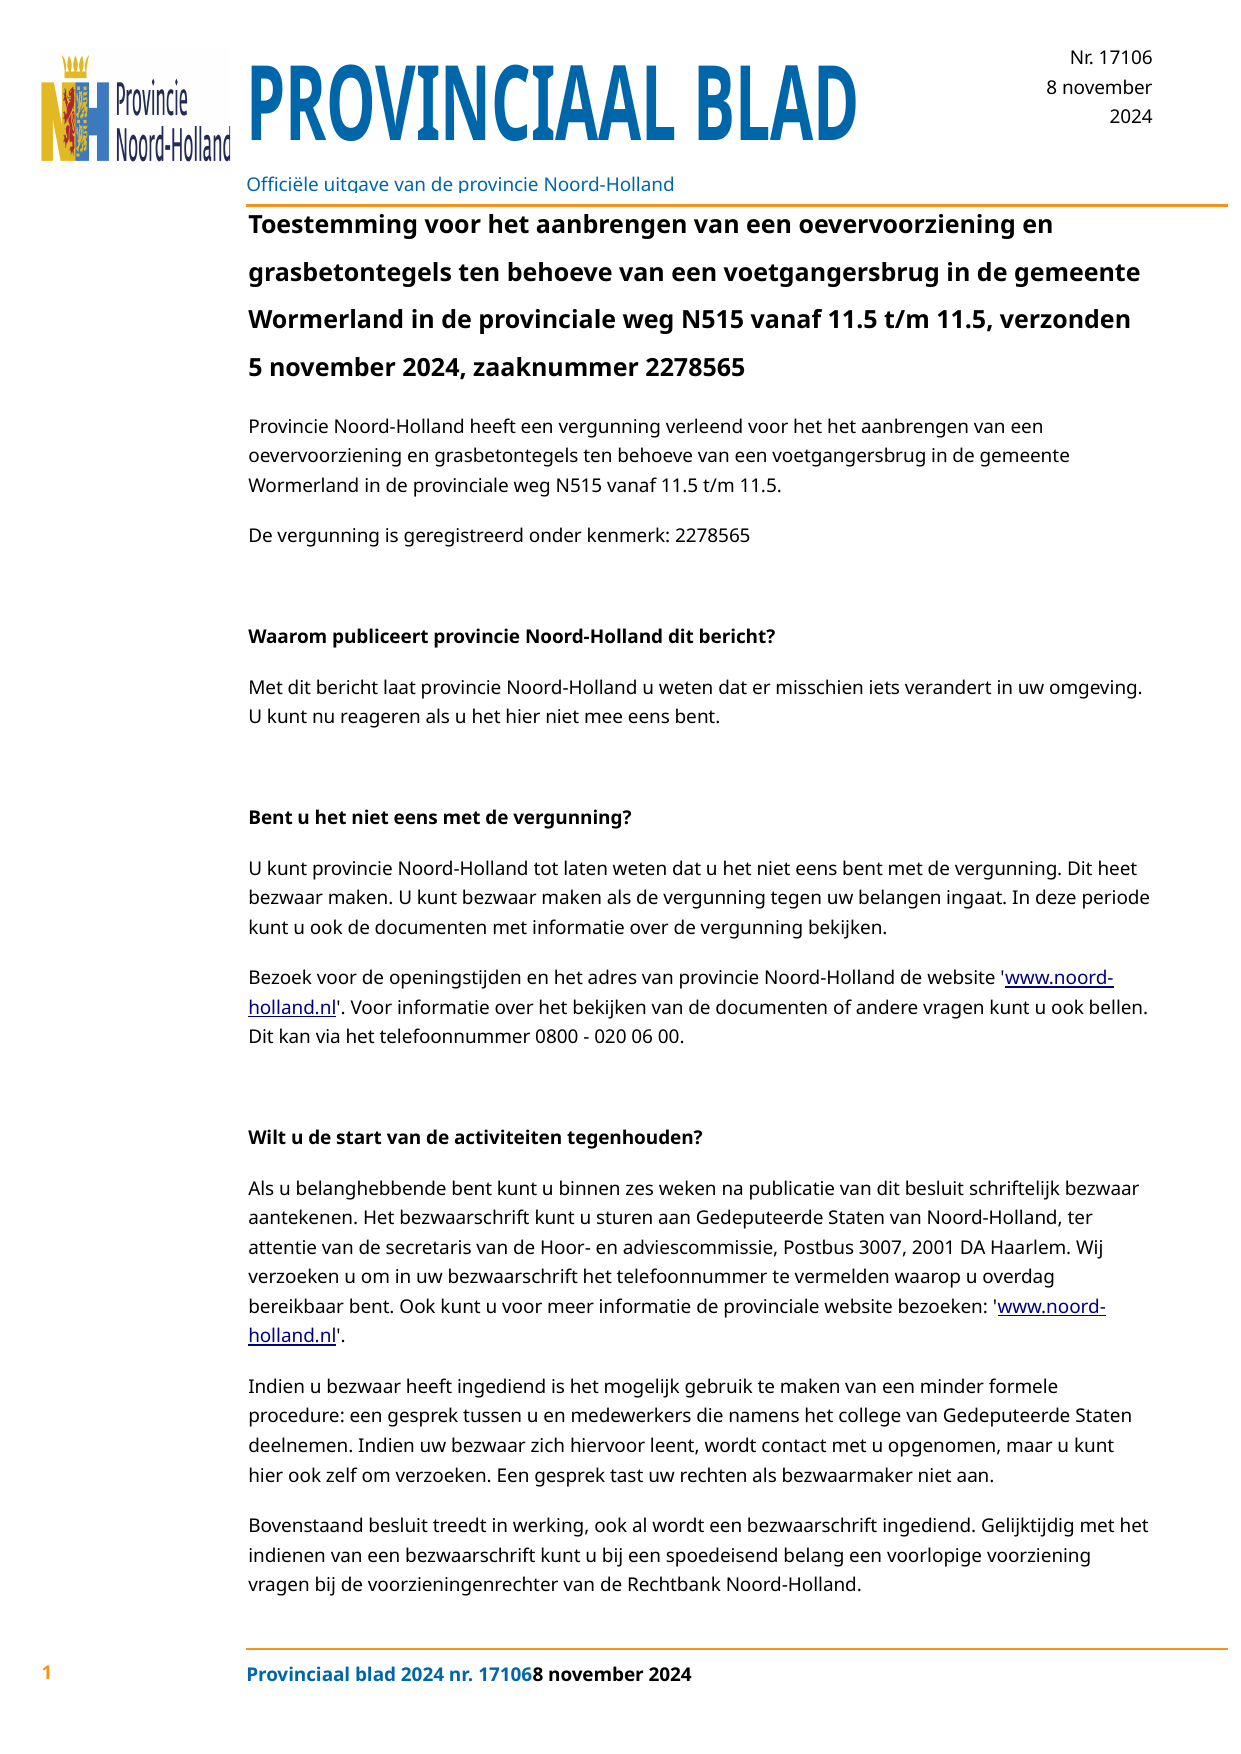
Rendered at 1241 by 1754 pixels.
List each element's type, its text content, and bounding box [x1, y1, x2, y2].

text Wilt u de start van de activiteiten tegenhouden? [248, 1124, 1152, 1150]
text Bezoek voor de openingstijden en het adres van provincie Noord-Holland de website 'www.noord-holland.nl'. Voor informatie over het bekijken van de documenten of andere vragen kunt u ook bellen. Dit kan via het telefoonnummer 0800 - 020 06 00. [248, 964, 1152, 1049]
text De vergunning is geregistreerd onder kenmerk: 2278565 [248, 523, 1152, 548]
text Provincie Noord-Holland heeft een vergunning verleend voor het het aanbrengen van een oevervoorziening en grasbetontegels ten behoeve van een voetgangersbrug in de gemeente Wormerland in de provinciale weg N515 vanaf 11.5 t/m 11.5. [248, 413, 1152, 498]
picture [41, 47, 231, 172]
text Met dit bericht laat provincie Noord-Holland u weten dat er misschien iets verandert in uw omgeving. U kunt nu reageren als u het hier niet mee eens bent. [248, 674, 1152, 729]
text U kunt provincie Noord-Holland tot laten weten dat u het niet eens bent met de vergunning. Dit heet bezwaar maken. U kunt bezwaar maken als de vergunning tegen uw belangen ingaat. In deze periode kunt u ook de documenten met informatie over de vergunning bekijken. [248, 855, 1152, 940]
text Indien u bezwaar heeft ingediend is het mogelijk gebruik te maken van een minder formele procedure: een gesprek tussen u en medewerkers die namens het college van Gedeputeerde Staten deelnemen. Indien uw bezwaar zich hiervoor leent, wordt contact met u opgenomen, maar u kunt hier ook zelf om verzoeken. Een gesprek tast uw rechten als bezwaarmaker niet aan. [248, 1373, 1152, 1488]
text Waarom publiceert provincie Noord-Holland dit bericht? [248, 623, 1152, 649]
text Toestemming voor het aanbrengen van een oevervoorziening en grasbetontegels ten behoeve van een voetgangersbrug in de gemeente Wormerland in de provinciale weg N515 vanaf 11.5 t/m 11.5, verzonden 5 november 2024, zaaknummer 2278565 [248, 207, 1152, 384]
text Bovenstaand besluit treedt in werking, ook al wordt een bezwaarschrift ingediend. Gelijktijdig met het indienen van een bezwaarschrift kunt u bij een spoedeisend belang een voorlopige voorziening vragen bij de voorzieningenrechter van de Rechtbank Noord-Holland. [248, 1512, 1152, 1597]
text Als u belanghebbende bent kunt u binnen zes weken na publicatie van dit besluit schriftelijk bezwaar aantekenen. Het bezwaarschrift kunt u sturen aan Gedeputeerde Staten van Noord-Holland, ter attentie van de secretaris van de Hoor- en adviescommissie, Postbus 3007, 2001 DA Haarlem. Wij verzoeken u om in uw bezwaarschrift het telefoonnummer te vermelden waarop u overdag bereikbaar bent. Ook kunt u voor meer informatie de provinciale website bezoeken: 'www.noord-holland.nl'. [248, 1175, 1152, 1348]
text Bent u het niet eens met de vergunning? [248, 804, 1152, 830]
